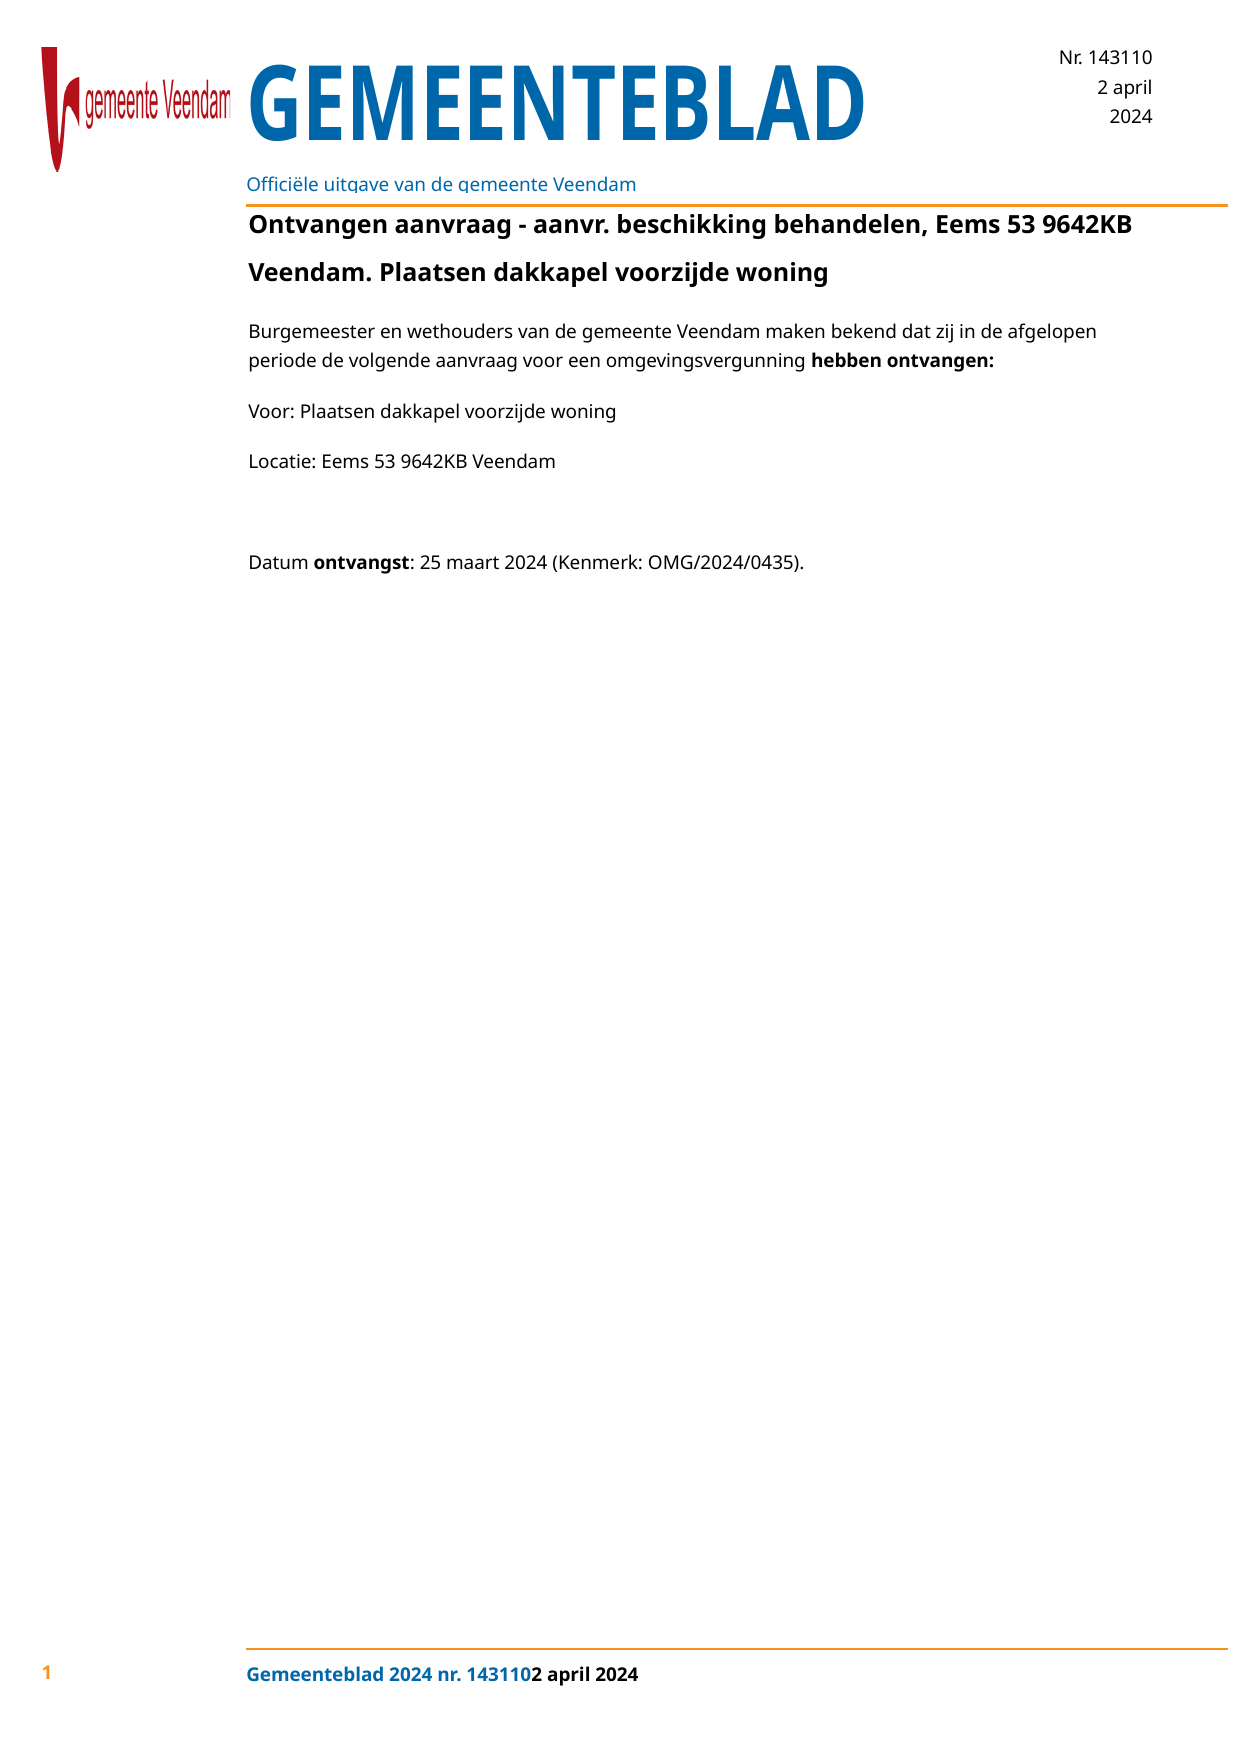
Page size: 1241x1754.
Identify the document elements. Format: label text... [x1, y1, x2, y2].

text Voor: Plaatsen dakkapel voorzijde woning [248, 398, 1152, 424]
text Burgemeester en wethouders van de gemeente Veendam maken bekend dat zij in de afgelopen periode de volgende aanvraag voor een omgevingsvergunning hebben ontvangen: [248, 318, 1152, 373]
picture [41, 47, 231, 172]
text Locatie: Eems 53 9642KB Veendam [248, 448, 1152, 474]
text Ontvangen aanvraag - aanvr. beschikking behandelen, Eems 53 9642KB Veendam. Plaatsen dakkapel voorzijde woning [248, 207, 1152, 288]
text Datum ontvangst: 25 maart 2024 (Kenmerk: OMG/2024/0435). [248, 549, 1152, 575]
